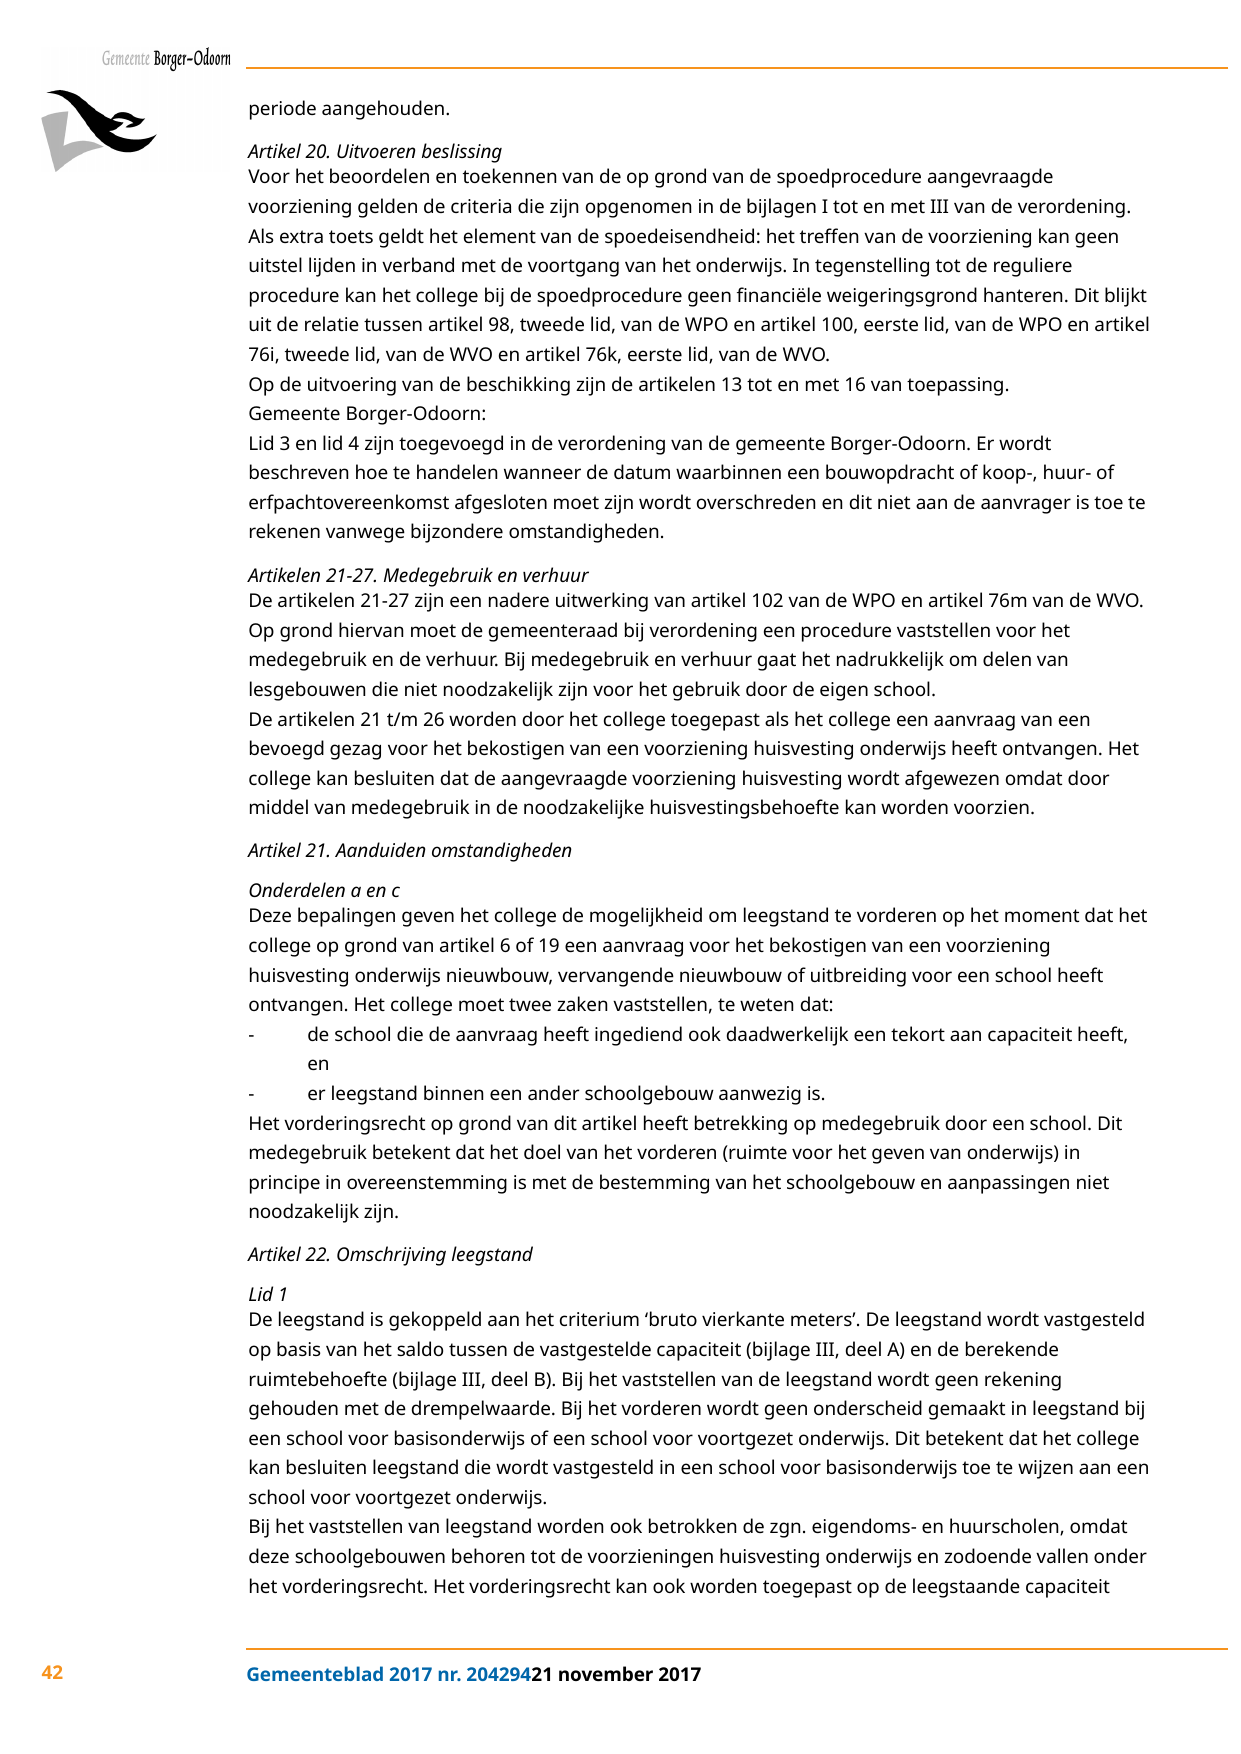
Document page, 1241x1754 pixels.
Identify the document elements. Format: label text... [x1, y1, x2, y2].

text Artikel 20. Uitvoeren beslissing [248, 138, 1152, 164]
picture [41, 47, 231, 172]
text De artikelen 21-27 zijn een nadere uitwerking van artikel 102 van de WPO en artikel 76m van de WVO. Op grond hiervan moet de gemeenteraad bij verordening een procedure vaststellen voor het medegebruik en de verhuur. Bij medegebruik en verhuur gaat het nadrukkelijk om delen van lesgebouwen die niet noodzakelijk zijn voor het gebruik door de eigen school. [248, 587, 1152, 702]
text Artikel 22. Omschrijving leegstand [248, 1242, 1152, 1267]
text Het vorderingsrecht op grond van dit artikel heeft betrekking op medegebruik door een school. Dit medegebruik betekent dat het doel van het vorderen (ruimte voor het geven van onderwijs) in principe in overeenstemming is met de bestemming van het schoolgebouw en aanpassingen niet noodzakelijk zijn. [248, 1110, 1152, 1224]
text De artikelen 21 t/m 26 worden door het college toegepast als het college een aanvraag van een bevoegd gezag voor het bekostigen van een voorziening huisvesting onderwijs heeft ontvangen. Het college kan besluiten dat de aangevraagde voorziening huisvesting wordt afgewezen omdat door middel van medegebruik in de noodzakelijke huisvestingsbehoefte kan worden voorzien. [248, 706, 1152, 820]
text Onderdelen a en c [248, 877, 1152, 903]
list er leegstand binnen een ander schoolgebouw aanwezig is. [248, 1080, 1152, 1106]
text Artikelen 21-27. Medegebruik en verhuur [248, 562, 1152, 587]
text Op de uitvoering van de beschikking zijn de artikelen 13 tot en met 16 van toepassing. [248, 371, 1152, 396]
list de school die de aanvraag heeft ingediend ook daadwerkelijk een tekort aan capaciteit heeft, en [248, 1021, 1152, 1076]
text Bij het vaststellen van leegstand worden ook betrokken de zgn. eigendoms- en huurscholen, omdat deze schoolgebouwen behoren tot de voorzieningen huisvesting onderwijs en zodoende vallen onder het vorderingsrecht. Het vorderingsrecht kan ook worden toegepast op de leegstaande capaciteit [248, 1514, 1152, 1599]
text Voor het beoordelen en toekennen van de op grond van de spoedprocedure aangevraagde voorziening gelden de criteria die zijn opgenomen in de bijlagen I tot en met III van de verordening. Als extra toets geldt het element van de spoedeisendheid: het treffen van de voorziening kan geen uitstel lijden in verband met de voortgang van het onderwijs. In tegenstelling tot de reguliere procedure kan het college bij de spoedprocedure geen financiële weigeringsgrond hanteren. Dit blijkt uit de relatie tussen artikel 98, tweede lid, van de WPO en artikel 100, eerste lid, van de WPO en artikel 76i, tweede lid, van de WVO en artikel 76k, eerste lid, van de WVO. [248, 164, 1152, 367]
text Deze bepalingen geven het college de mogelijkheid om leegstand te vorderen op het moment dat het college op grond van artikel 6 of 19 een aanvraag voor het bekostigen van een voorziening huisvesting onderwijs nieuwbouw, vervangende nieuwbouw of uitbreiding voor een school heeft ontvangen. Het college moet twee zaken vaststellen, te weten dat: [248, 903, 1152, 1017]
text Gemeente Borger-Odoorn: [248, 400, 1152, 426]
text De leegstand is gekoppeld aan het criterium ‘bruto vierkante meters’. De leegstand wordt vastgesteld op basis van het saldo tussen de vastgestelde capaciteit (bijlage III, deel A) en de berekende ruimtebehoefte (bijlage III, deel B). Bij het vaststellen van de leegstand wordt geen rekening gehouden met de drempelwaarde. Bij het vorderen wordt geen onderscheid gemaakt in leegstand bij een school voor basisonderwijs of een school voor voortgezet onderwijs. Dit betekent dat het college kan besluiten leegstand die wordt vastgesteld in een school voor basisonderwijs toe te wijzen aan een school voor voortgezet onderwijs. [248, 1307, 1152, 1510]
text Lid 1 [248, 1281, 1152, 1307]
text Lid 3 en lid 4 zijn toegevoegd in de verordening van de gemeente Borger-Odoorn. Er wordt beschreven hoe te handelen wanneer de datum waarbinnen een bouwopdracht of koop-, huur- of erfpachtovereenkomst afgesloten moet zijn wordt overschreden en dit niet aan de aanvrager is toe te rekenen vanwege bijzondere omstandigheden. [248, 430, 1152, 544]
text Artikel 21. Aanduiden omstandigheden [248, 838, 1152, 863]
text periode aangehouden. [248, 95, 1152, 121]
